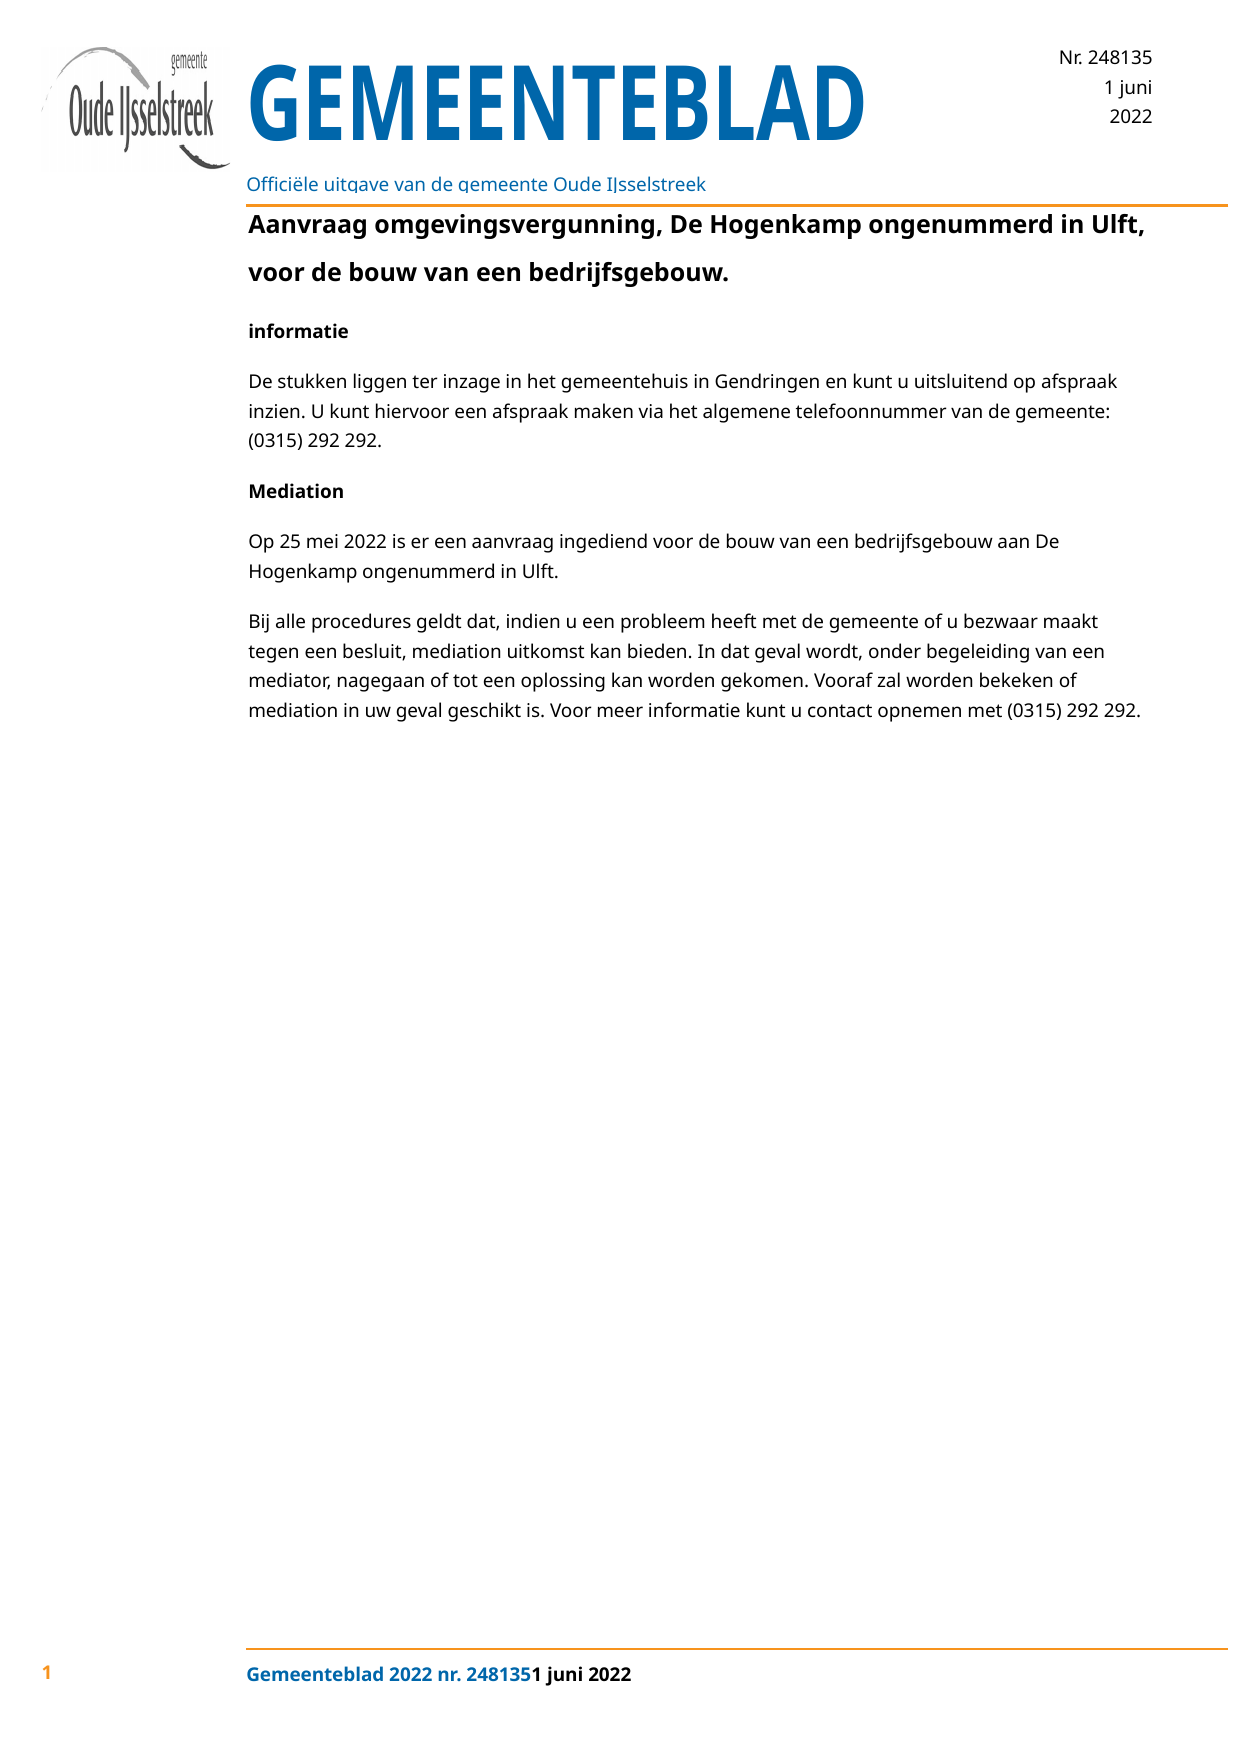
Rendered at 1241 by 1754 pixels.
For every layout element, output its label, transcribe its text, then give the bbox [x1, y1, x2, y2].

text Op 25 mei 2022 is er een aanvraag ingediend voor de bouw van een bedrijfsgebouw aan De Hogenkamp ongenummerd in Ulft. [248, 528, 1152, 584]
text Mediation [248, 478, 1152, 504]
text Aanvraag omgevingsvergunning, De Hogenkamp ongenummerd in Ulft, voor de bouw van een bedrijfsgebouw. [248, 207, 1152, 288]
text Bij alle procedures geldt dat, indien u een probleem heeft met de gemeente of u bezwaar maakt tegen een besluit, mediation uitkomst kan bieden. In dat geval wordt, onder begeleiding van een mediator, nagegaan of tot een oplossing kan worden gekomen. Vooraf zal worden bekeken of mediation in uw geval geschikt is. Voor meer informatie kunt u contact opnemen met (0315) 292 292. [248, 608, 1152, 723]
text De stukken liggen ter inzage in het gemeentehuis in Gendringen en kunt u uitsluitend op afspraak inzien. U kunt hiervoor een afspraak maken via het algemene telefoonnummer van de gemeente: (0315) 292 292. [248, 368, 1152, 453]
text informatie [248, 318, 1152, 344]
picture [41, 47, 231, 172]
